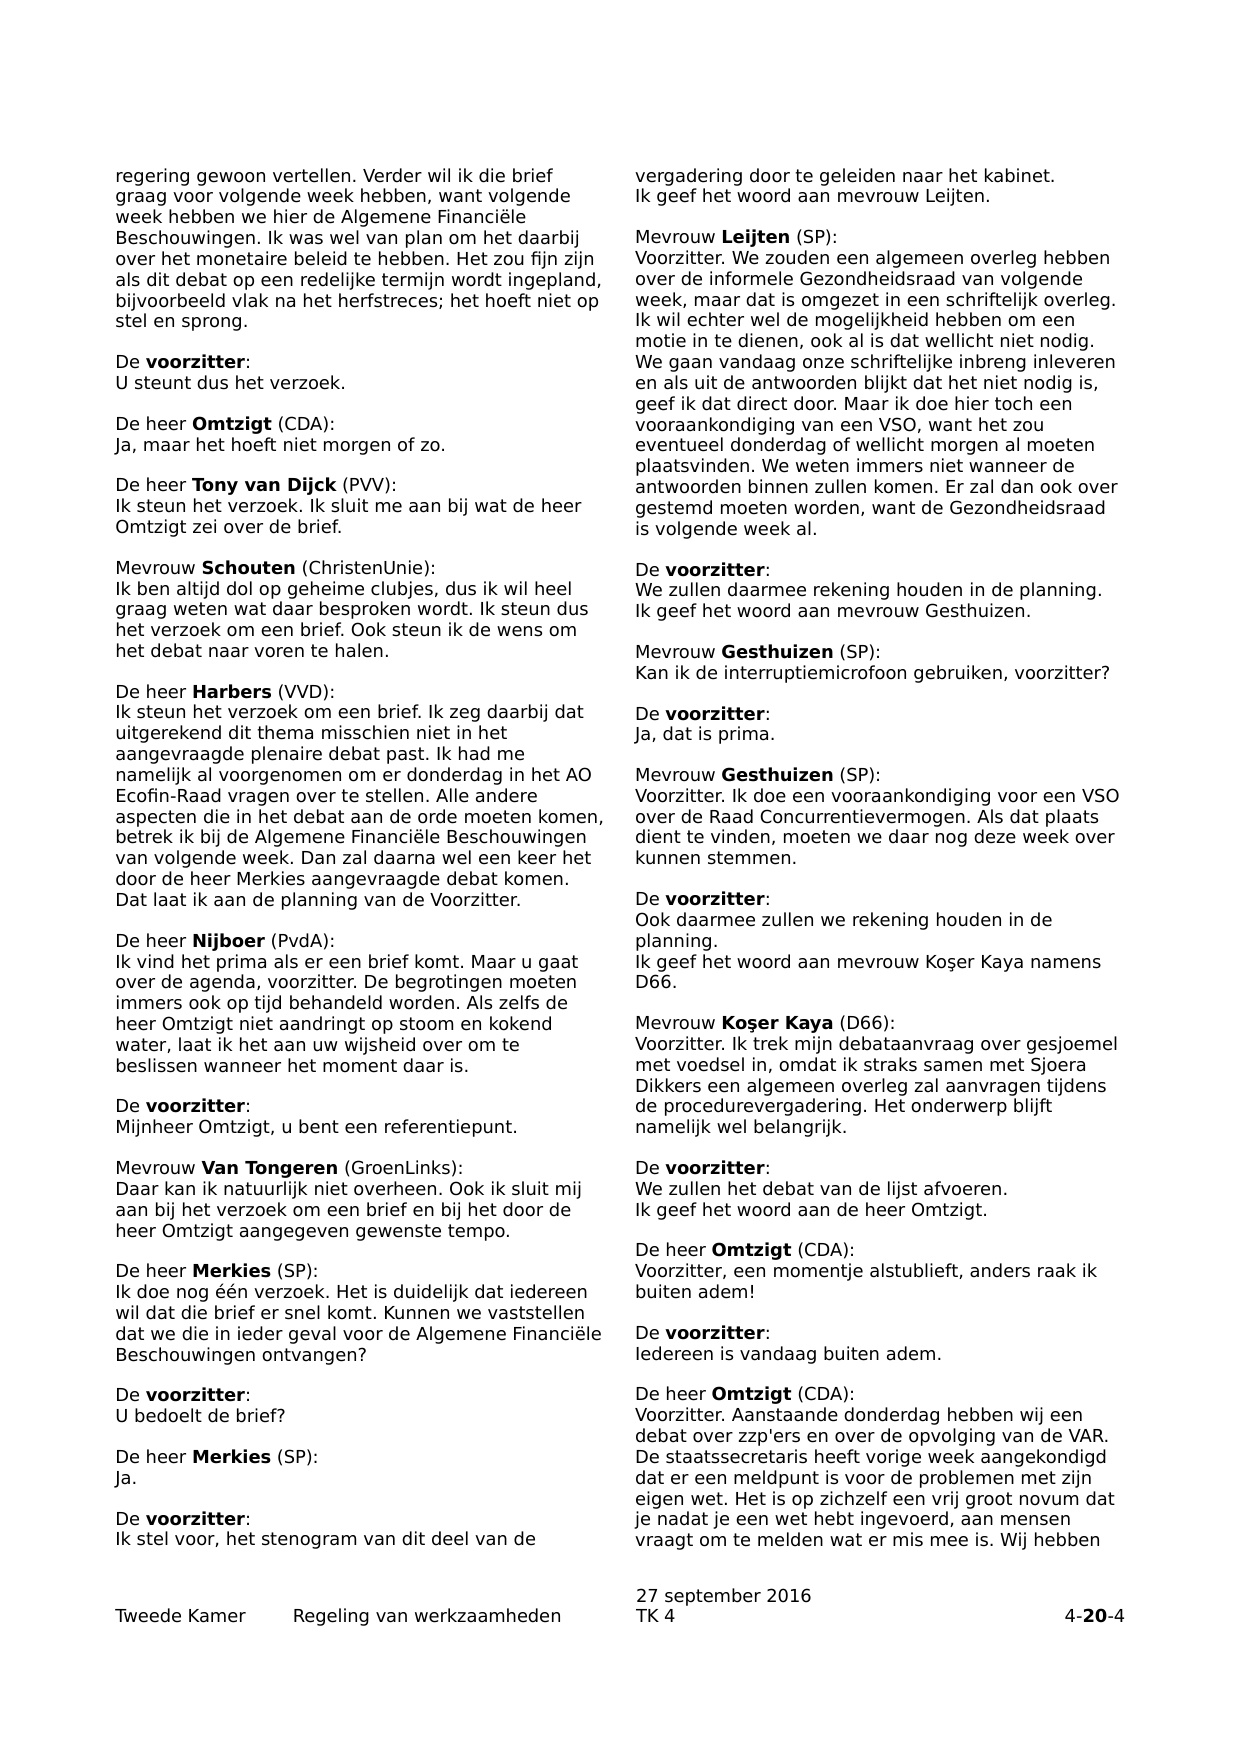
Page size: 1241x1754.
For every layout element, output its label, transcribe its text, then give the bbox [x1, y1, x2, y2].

text Ook daarmee zullen we rekening houden in de planning. [635, 910, 1125, 951]
text De voorzitter: [635, 889, 1125, 910]
text Mevrouw Gesthuizen (SP): [635, 642, 1125, 662]
text Ik geef het woord aan mevrouw Leijten. [635, 186, 1125, 207]
text De voorzitter: [635, 1158, 1125, 1179]
text Kan ik de interruptiemicrofoon gebruiken, voorzitter? [635, 662, 1125, 683]
text De voorzitter: [635, 559, 1125, 580]
text De voorzitter: [635, 703, 1125, 724]
text Daar kan ik natuurlijk niet overheen. Ook ik sluit mij aan bij het verzoek om een brief en bij het door de heer Omtzigt aangegeven gewenste tempo. [115, 1179, 605, 1241]
text De heer Omtzigt (CDA): [635, 1384, 1125, 1405]
text De voorzitter: [115, 1508, 605, 1529]
text De heer Tony van Dijck (PVV): [115, 475, 605, 496]
text Ja, dat is prima. [635, 724, 1125, 745]
text Mevrouw Koşer Kaya (D66): [635, 1013, 1125, 1034]
text Ik geef het woord aan de heer Omtzigt. [635, 1199, 1125, 1220]
text Ja, maar het hoeft niet morgen of zo. [115, 434, 605, 455]
text Ik geef het woord aan mevrouw Gesthuizen. [635, 601, 1125, 622]
text Ja. [115, 1467, 605, 1488]
text Iedereen is vandaag buiten adem. [635, 1343, 1125, 1364]
text Mevrouw Gesthuizen (SP): [635, 765, 1125, 786]
text regering gewoon vertellen. Verder wil ik die brief graag voor volgende week hebben, want volgende week hebben we hier de Algemene Financiële Beschouwingen. Ik was wel van plan om het daarbij over het monetaire beleid te hebben. Het zou fijn zijn als dit debat op een redelijke termijn wordt ingepland, bijvoorbeeld vlak na het herfstreces; het hoeft niet op stel en sprong. [115, 165, 605, 332]
text U steunt dus het verzoek. [115, 373, 605, 393]
text We zullen daarmee rekening houden in de planning. [635, 580, 1125, 601]
text De heer Harbers (VVD): [115, 682, 605, 702]
text U bedoelt de brief? [115, 1406, 605, 1427]
text Voorzitter. Ik trek mijn debataanvraag over gesjoemel met voedsel in, omdat ik straks samen met Sjoera Dikkers een algemeen overleg zal aanvragen tijdens de procedurevergadering. Het onderwerp blijft namelijk wel belangrijk. [635, 1034, 1125, 1138]
text We zullen het debat van de lijst afvoeren. [635, 1179, 1125, 1199]
text Mevrouw Van Tongeren (GroenLinks): [115, 1158, 605, 1179]
text De heer Omtzigt (CDA): [115, 413, 605, 434]
text Voorzitter. Ik doe een vooraankondiging voor een VSO over de Raad Concurrentievermogen. Als dat plaats dient te vinden, moeten we daar nog deze week over kunnen stemmen. [635, 786, 1125, 869]
text De voorzitter: [115, 1096, 605, 1117]
text De heer Omtzigt (CDA): [635, 1240, 1125, 1261]
text De voorzitter: [115, 352, 605, 373]
text De voorzitter: [115, 1385, 605, 1406]
text Mevrouw Schouten (ChristenUnie): [115, 557, 605, 578]
text Mijnheer Omtzigt, u bent een referentiepunt. [115, 1117, 605, 1138]
text De heer Merkies (SP): [115, 1447, 605, 1467]
text Ik steun het verzoek. Ik sluit me aan bij wat de heer Omtzigt zei over de brief. [115, 496, 605, 537]
text Ik ben altijd dol op geheime clubjes, dus ik wil heel graag weten wat daar besproken wordt. Ik steun dus het verzoek om een brief. Ook steun ik de wens om het debat naar voren te halen. [115, 578, 605, 662]
text vergadering door te geleiden naar het kabinet. [635, 165, 1125, 186]
text De voorzitter: [635, 1323, 1125, 1343]
text Ik geef het woord aan mevrouw Koşer Kaya namens D66. [635, 951, 1125, 993]
text Ik stel voor, het stenogram van dit deel van de [115, 1529, 605, 1550]
text Ik steun het verzoek om een brief. Ik zeg daarbij dat uitgerekend dit thema misschien niet in het aangevraagde plenaire debat past. Ik had me namelijk al voorgenomen om er donderdag in het AO Ecofin-Raad vragen over te stellen. Alle andere aspecten die in het debat aan de orde moeten komen, betrek ik bij de Algemene Financiële Beschouwingen van volgende week. Dan zal daarna wel een keer het door de heer Merkies aangevraagde debat komen. Dat laat ik aan de planning van de Voorzitter. [115, 702, 605, 911]
text Ik doe nog één verzoek. Het is duidelijk dat iedereen wil dat die brief er snel komt. Kunnen we vaststellen dat we die in ieder geval voor de Algemene Financiële Beschouwingen ontvangen? [115, 1282, 605, 1365]
text Voorzitter. We zouden een algemeen overleg hebben over de informele Gezondheidsraad van volgende week, maar dat is omgezet in een schriftelijk overleg. Ik wil echter wel de mogelijkheid hebben om een motie in te dienen, ook al is dat wellicht niet nodig. We gaan vandaag onze schriftelijke inbreng inleveren en als uit de antwoorden blijkt dat het niet nodig is, geef ik dat direct door. Maar ik doe hier toch een vooraankondiging van een VSO, want het zou eventueel donderdag of wellicht morgen al moeten plaatsvinden. We weten immers niet wanneer de antwoorden binnen zullen komen. Er zal dan ook over gestemd moeten worden, want de Gezondheidsraad is volgende week al. [635, 248, 1125, 539]
text Mevrouw Leijten (SP): [635, 227, 1125, 248]
text Ik vind het prima als er een brief komt. Maar u gaat over de agenda, voorzitter. De begrotingen moeten immers ook op tijd behandeld worden. Als zelfs de heer Omtzigt niet aandringt op stoom en kokend water, laat ik het aan uw wijsheid over om te beslissen wanneer het moment daar is. [115, 951, 605, 1076]
text Voorzitter, een momentje alstublieft, anders raak ik buiten adem! [635, 1261, 1125, 1303]
text Voorzitter. Aanstaande donderdag hebben wij een debat over zzp'ers en over de opvolging van de VAR. De staatssecretaris heeft vorige week aangekondigd dat er een meldpunt is voor de problemen met zijn eigen wet. Het is op zichzelf een vrij groot novum dat je nadat je een wet hebt ingevoerd, aan mensen vraagt om te melden wat er mis mee is. Wij hebben [635, 1405, 1125, 1551]
text De heer Nijboer (PvdA): [115, 931, 605, 951]
text De heer Merkies (SP): [115, 1261, 605, 1282]
